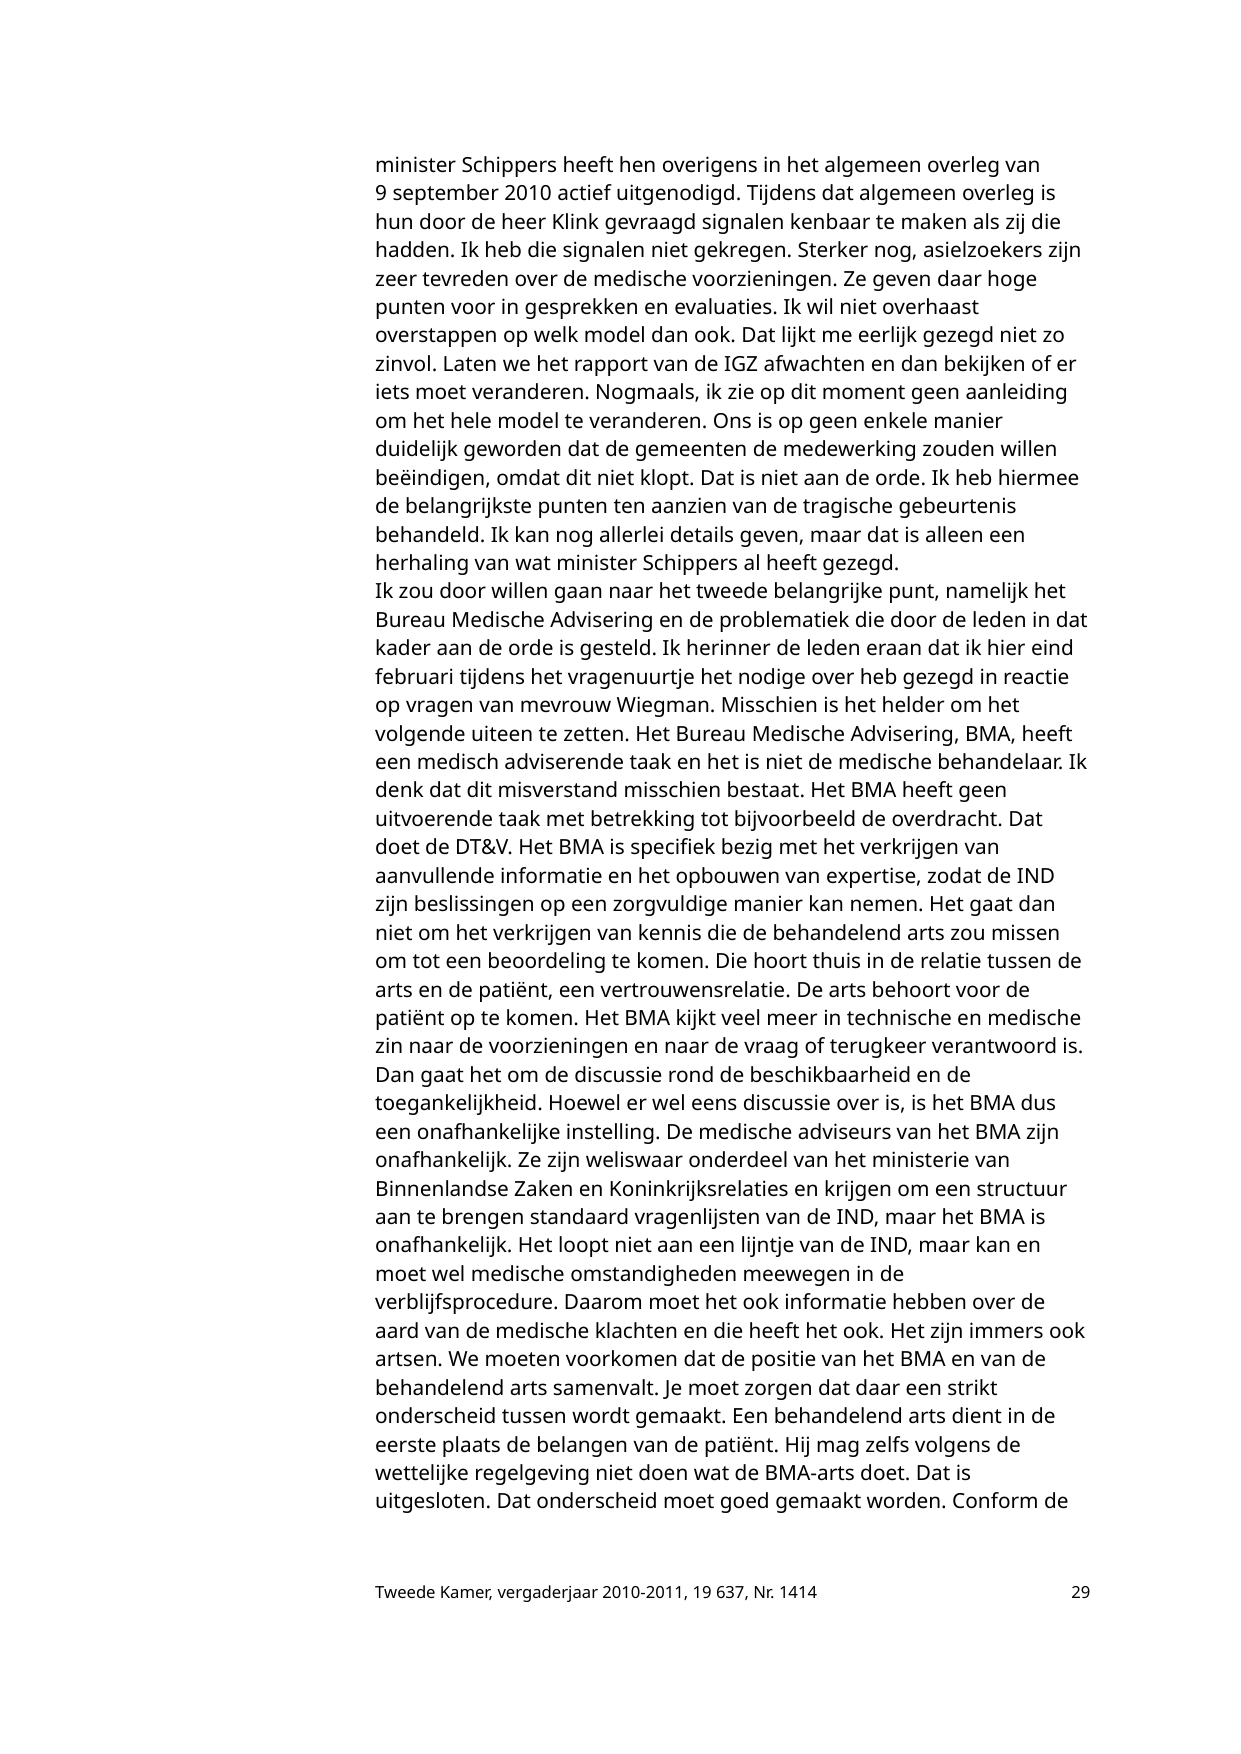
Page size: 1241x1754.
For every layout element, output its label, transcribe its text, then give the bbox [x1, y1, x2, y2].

text minister Schippers heeft hen overigens in het algemeen overleg van 9 september 2010 actief uitgenodigd. Tijdens dat algemeen overleg is hun door de heer Klink gevraagd signalen kenbaar te maken als zij die hadden. Ik heb die signalen niet gekregen. Sterker nog, asielzoekers zijn zeer tevreden over de medische voorzieningen. Ze geven daar hoge punten voor in gesprekken en evaluaties. Ik wil niet overhaast overstappen op welk model dan ook. Dat lijkt me eerlijk gezegd niet zo zinvol. Laten we het rapport van de IGZ afwachten en dan bekijken of er iets moet veranderen. Nogmaals, ik zie op dit moment geen aanleiding om het hele model te veranderen. Ons is op geen enkele manier duidelijk geworden dat de gemeenten de medewerking zouden willen beëindigen, omdat dit niet klopt. Dat is niet aan de orde. Ik heb hiermee de belangrijkste punten ten aanzien van de tragische gebeurtenis behandeld. Ik kan nog allerlei details geven, maar dat is alleen een herhaling van wat minister Schippers al heeft gezegd. [375, 150, 1090, 577]
text Ik zou door willen gaan naar het tweede belangrijke punt, namelijk het Bureau Medische Advisering en de problematiek die door de leden in dat kader aan de orde is gesteld. Ik herinner de leden eraan dat ik hier eind februari tijdens het vragenuurtje het nodige over heb gezegd in reactie op vragen van mevrouw Wiegman. Misschien is het helder om het volgende uiteen te zetten. Het Bureau Medische Advisering, BMA, heeft een medisch adviserende taak en het is niet de medische behandelaar. Ik denk dat dit misverstand misschien bestaat. Het BMA heeft geen uitvoerende taak met betrekking tot bijvoorbeeld de overdracht. Dat doet de DT&V. Het BMA is specifiek bezig met het verkrijgen van aanvullende informatie en het opbouwen van expertise, zodat de IND zijn beslissingen op een zorgvuldige manier kan nemen. Het gaat dan niet om het verkrijgen van kennis die de behandelend arts zou missen om tot een beoordeling te komen. Die hoort thuis in de relatie tussen de arts en de patiënt, een vertrouwensrelatie. De arts behoort voor de patiënt op te komen. Het BMA kijkt veel meer in technische en medische zin naar de voorzieningen en naar de vraag of terugkeer verantwoord is. Dan gaat het om de discussie rond de beschikbaarheid en de toegankelijkheid. Hoewel er wel eens discussie over is, is het BMA dus een onafhankelijke instelling. De medische adviseurs van het BMA zijn onafhankelijk. Ze zijn weliswaar onderdeel van het ministerie van Binnenlandse Zaken en Koninkrijksrelaties en krijgen om een structuur aan te brengen standaard vragenlijsten van de IND, maar het BMA is onafhankelijk. Het loopt niet aan een lijntje van de IND, maar kan en moet wel medische omstandigheden meewegen in de verblijfsprocedure. Daarom moet het ook informatie hebben over de aard van de medische klachten en die heeft het ook. Het zijn immers ook artsen. We moeten voorkomen dat de positie van het BMA en van de behandelend arts samenvalt. Je moet zorgen dat daar een strikt onderscheid tussen wordt gemaakt. Een behandelend arts dient in de eerste plaats de belangen van de patiënt. Hij mag zelfs volgens de wettelijke regelgeving niet doen wat de BMA-arts doet. Dat is uitgesloten. Dat onderscheid moet goed gemaakt worden. Conform de [375, 577, 1090, 1515]
